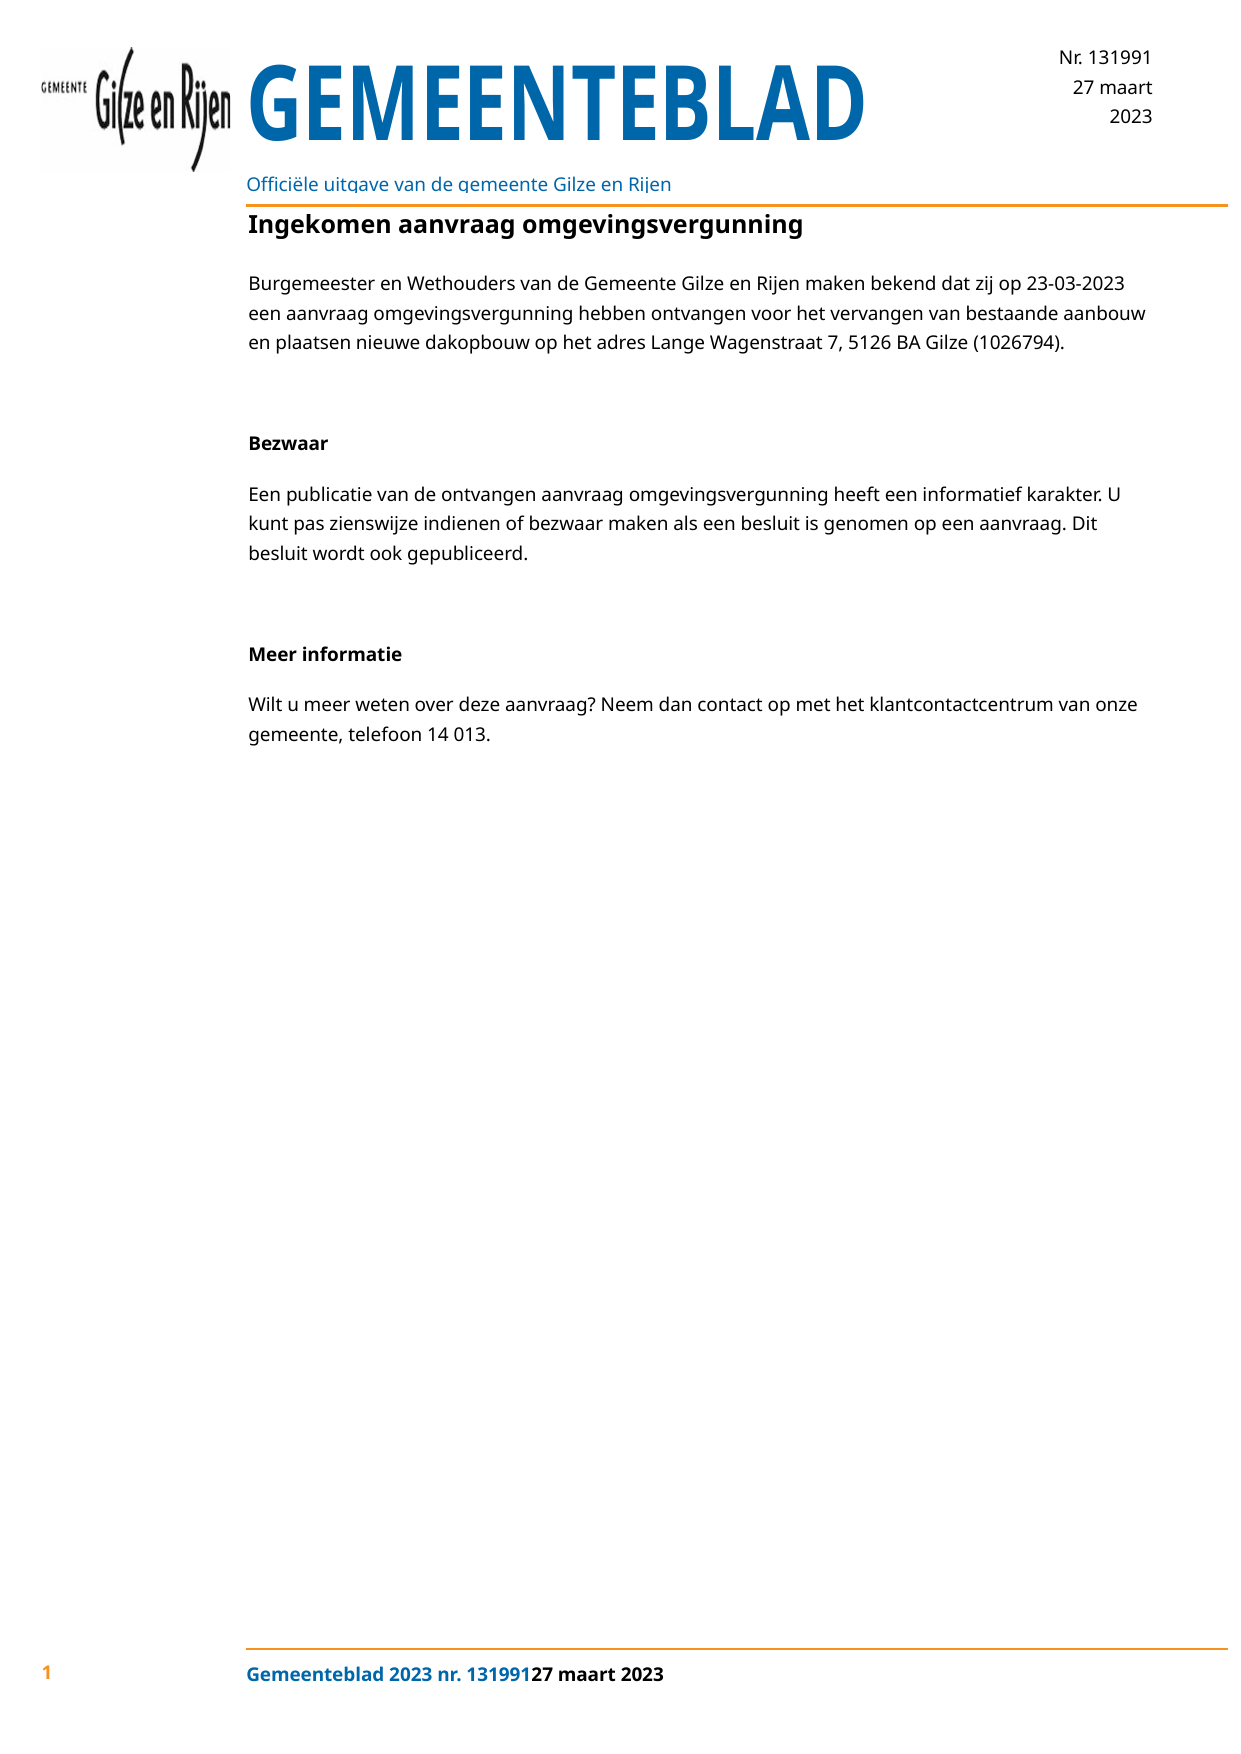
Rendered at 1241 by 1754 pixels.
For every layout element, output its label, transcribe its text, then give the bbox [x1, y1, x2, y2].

text Burgemeester en Wethouders van de Gemeente Gilze en Rijen maken bekend dat zij op 23-03-2023 een aanvraag omgevingsvergunning hebben ontvangen voor het vervangen van bestaande aanbouw en plaatsen nieuwe dakopbouw op het adres Lange Wagenstraat 7, 5126 BA Gilze (1026794). [248, 270, 1152, 355]
text Ingekomen aanvraag omgevingsvergunning [248, 207, 1152, 241]
text Wilt u meer weten over deze aanvraag? Neem dan contact op met het klantcontactcentrum van onze gemeente, telefoon 14 013. [248, 691, 1152, 746]
text Bezwaar [248, 430, 1152, 456]
text Een publicatie van de ontvangen aanvraag omgevingsvergunning heeft een informatief karakter. U kunt pas zienswijze indienen of bezwaar maken als een besluit is genomen op een aanvraag. Dit besluit wordt ook gepubliceerd. [248, 481, 1152, 566]
text Meer informatie [248, 641, 1152, 666]
picture [41, 47, 231, 172]
